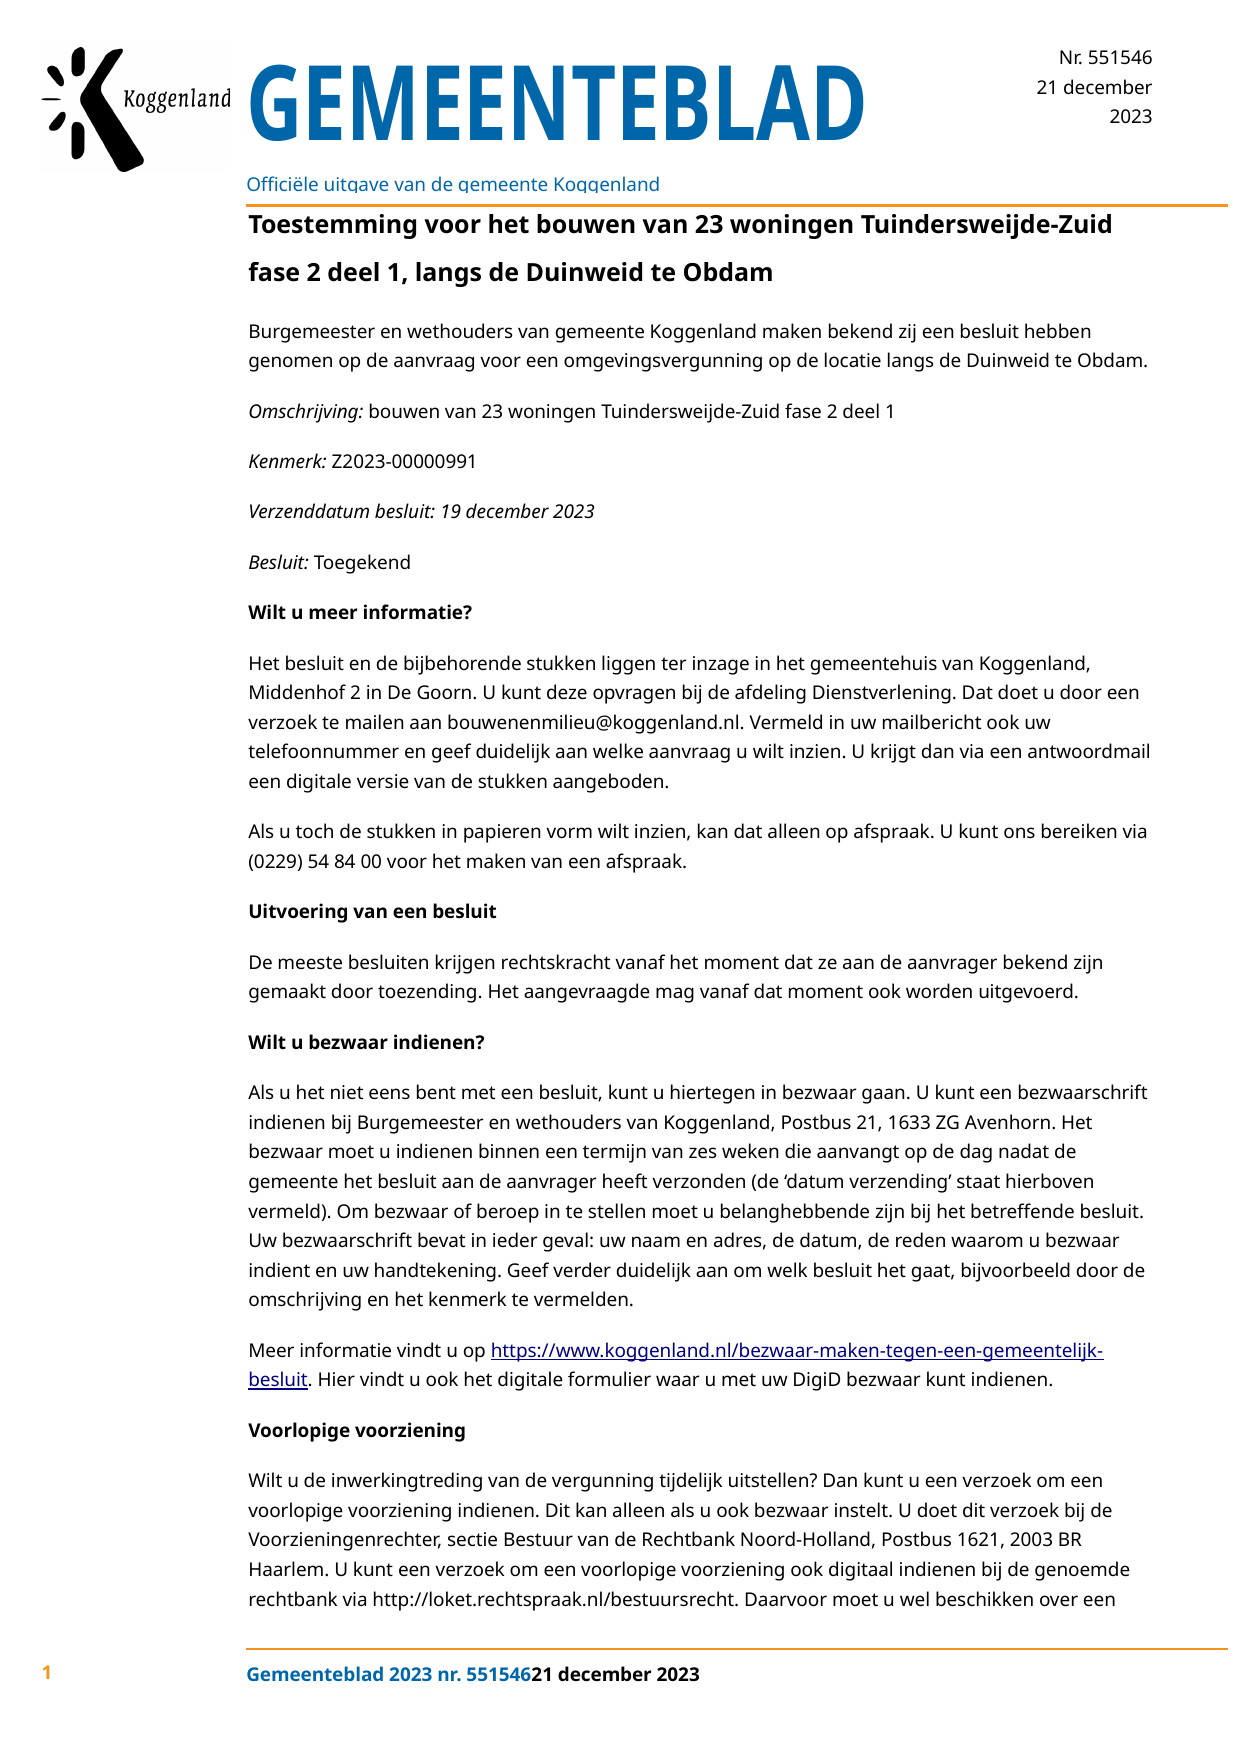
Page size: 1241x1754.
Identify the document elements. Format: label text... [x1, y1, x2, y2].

text Meer informatie vindt u op https://www.koggenland.nl/bezwaar-maken-tegen-een-gemeentelijk-besluit. Hier vindt u ook het digitale formulier waar u met uw DigiD bezwaar kunt indienen. [248, 1337, 1152, 1392]
picture [41, 47, 231, 172]
text Wilt u bezwaar indienen? [248, 1029, 1152, 1055]
text Besluit: Toegekend [248, 549, 1152, 575]
text Kenmerk: Z2023-00000991 [248, 448, 1152, 474]
text Verzenddatum besluit: 19 december 2023 [248, 499, 1152, 524]
text Wilt u meer informatie? [248, 599, 1152, 625]
text Omschrijving: bouwen van 23 woningen Tuindersweijde-Zuid fase 2 deel 1 [248, 398, 1152, 424]
text Burgemeester en wethouders van gemeente Koggenland maken bekend zij een besluit hebben genomen op de aanvraag voor een omgevingsvergunning op de locatie langs de Duinweid te Obdam. [248, 318, 1152, 373]
text De meeste besluiten krijgen rechtskracht vanaf het moment dat ze aan de aanvrager bekend zijn gemaakt door toezending. Het aangevraagde mag vanaf dat moment ook worden uitgevoerd. [248, 949, 1152, 1004]
text Uitvoering van een besluit [248, 899, 1152, 924]
text Als u het niet eens bent met een besluit, kunt u hiertegen in bezwaar gaan. U kunt een bezwaarschrift indienen bij Burgemeester en wethouders van Koggenland, Postbus 21, 1633 ZG Avenhorn. Het bezwaar moet u indienen binnen een termijn van zes weken die aanvangt op de dag nadat de gemeente het besluit aan de aanvrager heeft verzonden (de ‘datum verzending’ staat hierboven vermeld). Om bezwaar of beroep in te stellen moet u belanghebbende zijn bij het betreffende besluit. Uw bezwaarschrift bevat in ieder geval: uw naam en adres, de datum, de reden waarom u bezwaar indient en uw handtekening. Geef verder duidelijk aan om welk besluit het gaat, bijvoorbeeld door de omschrijving en het kenmerk te vermelden. [248, 1079, 1152, 1312]
text Als u toch de stukken in papieren vorm wilt inzien, kan dat alleen op afspraak. U kunt ons bereiken via (0229) 54 84 00 voor het maken van een afspraak. [248, 819, 1152, 874]
text Voorlopige voorziening [248, 1417, 1152, 1443]
text Wilt u de inwerkingtreding van de vergunning tijdelijk uitstellen? Dan kunt u een verzoek om een voorlopige voorziening indienen. Dit kan alleen als u ook bezwaar instelt. U doet dit verzoek bij de Voorzieningenrechter, sectie Bestuur van de Rechtbank Noord-Holland, Postbus 1621, 2003 BR Haarlem. U kunt een verzoek om een voorlopige voorziening ook digitaal indienen bij de genoemde rechtbank via http://loket.rechtspraak.nl/bestuursrecht. Daarvoor moet u wel beschikken over een [248, 1467, 1152, 1612]
text Toestemming voor het bouwen van 23 woningen Tuindersweijde-Zuid fase 2 deel 1, langs de Duinweid te Obdam [248, 207, 1152, 288]
text Het besluit en de bijbehorende stukken liggen ter inzage in het gemeentehuis van Koggenland, Middenhof 2 in De Goorn. U kunt deze opvragen bij de afdeling Dienstverlening. Dat doet u door een verzoek te mailen aan bouwenenmilieu@koggenland.nl. Vermeld in uw mailbericht ook uw telefoonnummer en geef duidelijk aan welke aanvraag u wilt inzien. U krijgt dan via een antwoordmail een digitale versie van de stukken aangeboden. [248, 650, 1152, 794]
